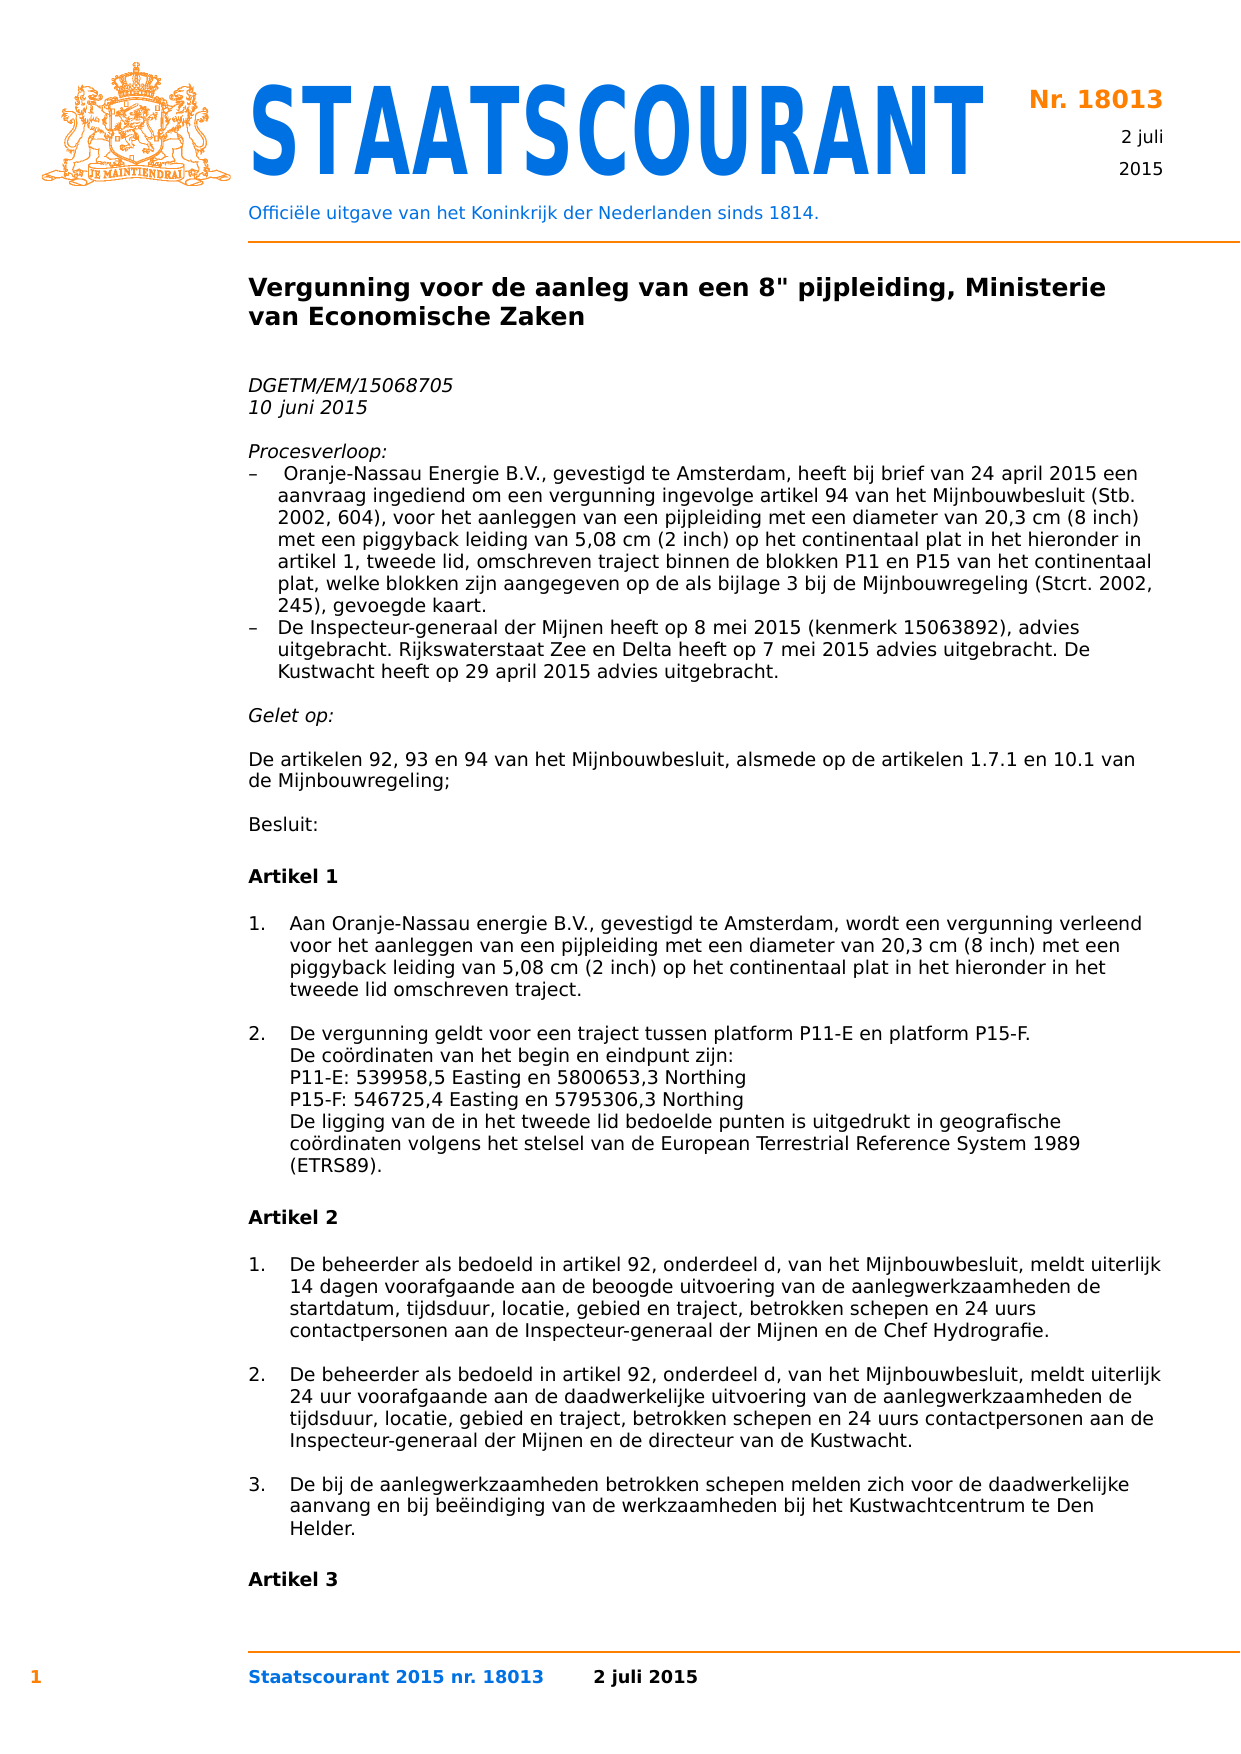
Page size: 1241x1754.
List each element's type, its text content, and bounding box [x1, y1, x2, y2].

picture [41, 62, 231, 186]
subtitle Artikel 1 [248, 866, 1163, 888]
text 10 juni 2015 [248, 397, 1163, 419]
text De coördinaten van het begin en eindpunt zijn: [289, 1045, 1163, 1067]
table_cell 2 juli [998, 121, 1240, 153]
text P11-E: 539958,5 Easting en 5800653,3 Northing [289, 1067, 1163, 1089]
text Procesverloop: [248, 441, 1163, 463]
subtitle Artikel 3 [248, 1569, 1163, 1591]
table_cell 2015 [998, 153, 1240, 203]
text – Oranje-Nassau Energie B.V., gevestigd te Amsterdam, heeft bij brief van 24 april 2015 een aanvraag ingediend om een vergunning ingevolge artikel 94 van het Mijnbouwbesluit (Stb. 2002, 604), voor het aanleggen van een pijpleiding met een diameter van 20,3 cm (8 inch) met een piggyback leiding van 5,08 cm (2 inch) op het continentaal plat in het hieronder in artikel 1, tweede lid, omschreven traject binnen de blokken P11 en P15 van het continentaal plat, welke blokken zijn aangegeven op de als bijlage 3 bij de Mijnbouwregeling (Stcrt. 2002, 245), gevoegde kaart. [248, 463, 1163, 617]
subtitle Artikel 2 [248, 1207, 1163, 1229]
text 2. De beheerder als bedoeld in artikel 92, onderdeel d, van het Mijnbouwbesluit, meldt uiterlijk 24 uur voorafgaande aan de daadwerkelijke uitvoering van de aanlegwerkzaamheden de tijdsduur, locatie, gebied en traject, betrokken schepen en 24 uurs contactpersonen aan de Inspecteur-generaal der Mijnen en de directeur van de Kustwacht. [248, 1364, 1163, 1452]
text 3. De bij de aanlegwerkzaamheden betrokken schepen melden zich voor de daadwerkelijke aanvang en bij beëindiging van de werkzaamheden bij het Kustwachtcentrum te Den Helder. [248, 1473, 1163, 1539]
table_header [25, 62, 248, 241]
text Besluit: [248, 814, 1163, 836]
text 1. De beheerder als bedoeld in artikel 92, onderdeel d, van het Mijnbouwbesluit, meldt uiterlijk 14 dagen voorafgaande aan de beoogde uitvoering van de aanlegwerkzaamheden de startdatum, tijdsduur, locatie, gebied en traject, betrokken schepen en 24 uurs contactpersonen aan de Inspecteur-generaal der Mijnen en de Chef Hydrografie. [248, 1254, 1163, 1342]
table_header Nr. 18013 [998, 62, 1240, 121]
subtitle Vergunning voor de aanleg van een 8" pijpleiding, Ministerie van Economische Zaken [248, 273, 1163, 331]
text De artikelen 92, 93 en 94 van het Mijnbouwbesluit, alsmede op de artikelen 1.7.1 en 10.1 van de Mijnbouwregeling; [248, 748, 1163, 792]
text Gelet op: [248, 704, 1163, 727]
table_header STAATSCOURANT [248, 62, 998, 203]
text DGETM/EM/15068705 [248, 375, 1163, 397]
text De ligging van de in het tweede lid bedoelde punten is uitgedrukt in geografische coördinaten volgens het stelsel van de European Terrestrial Reference System 1989 (ETRS89). [289, 1111, 1163, 1177]
text 1. Aan Oranje-Nassau energie B.V., gevestigd te Amsterdam, wordt een vergunning verleend voor het aanleggen van een pijpleiding met een diameter van 20,3 cm (8 inch) met een piggyback leiding van 5,08 cm (2 inch) op het continentaal plat in het hieronder in het tweede lid omschreven traject. [248, 913, 1163, 1001]
table_cell Officiële uitgave van het Koninkrijk der Nederlanden sinds 1814. [248, 203, 1240, 241]
text P15-F: 546725,4 Easting en 5795306,3 Northing [289, 1089, 1163, 1111]
text 2. De vergunning geldt voor een traject tussen platform P11-E en platform P15-F. [248, 1023, 1163, 1045]
text – De Inspecteur-generaal der Mijnen heeft op 8 mei 2015 (kenmerk 15063892), advies uitgebracht. Rijkswaterstaat Zee en Delta heeft op 7 mei 2015 advies uitgebracht. De Kustwacht heeft op 29 april 2015 advies uitgebracht. [248, 617, 1163, 683]
